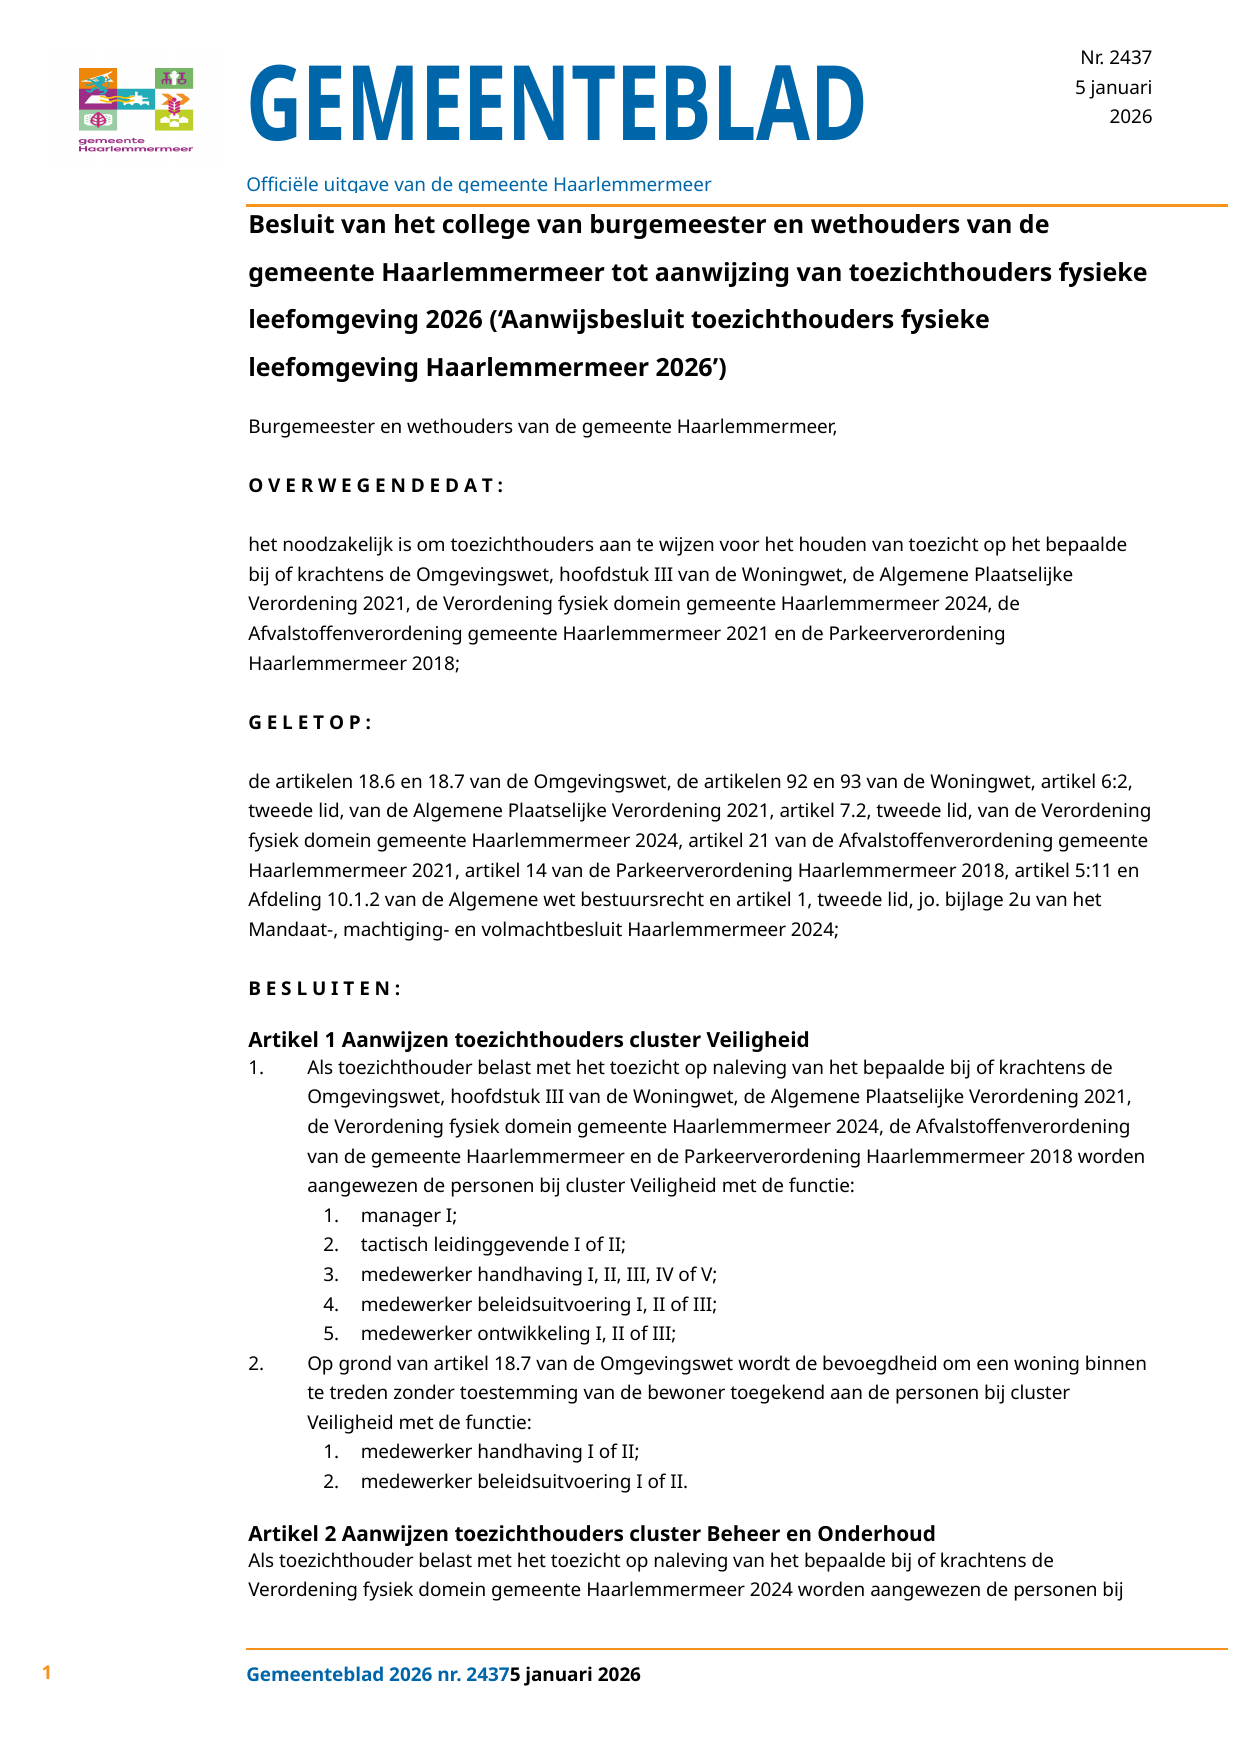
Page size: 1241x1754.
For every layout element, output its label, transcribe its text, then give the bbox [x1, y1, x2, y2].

list medewerker beleidsuitvoering I, II of III; [323, 1291, 1152, 1316]
text G E L E T O P : [248, 709, 1152, 735]
text Artikel 1 Aanwijzen toezichthouders cluster Veiligheid [248, 1026, 1152, 1054]
text Als toezichthouder belast met het toezicht op naleving van het bepaalde bij of krachtens de Verordening fysiek domein gemeente Haarlemmermeer 2024 worden aangewezen de personen bij [248, 1547, 1152, 1602]
list medewerker handhaving I, II, III, IV of V; [323, 1261, 1152, 1287]
list manager I; [323, 1202, 1152, 1228]
list Op grond van artikel 18.7 van de Omgevingswet wordt de bevoegdheid om een woning binnen te treden zonder toestemming van de bewoner toegekend aan de personen bij cluster Veiligheid met de functie: [248, 1350, 1152, 1435]
text Besluit van het college van burgemeester en wethouders van de gemeente Haarlemmermeer tot aanwijzing van toezichthouders fysieke leefomgeving 2026 (‘Aanwijsbesluit toezichthouders fysieke leefomgeving Haarlemmermeer 2026’) [248, 207, 1152, 384]
list medewerker handhaving I of II; [323, 1439, 1152, 1464]
list medewerker beleidsuitvoering I of II. [323, 1468, 1152, 1494]
text B E S L U I T E N : [248, 975, 1152, 1001]
picture [41, 47, 231, 172]
text Burgemeester en wethouders van de gemeente Haarlemmermeer, [248, 413, 1152, 439]
list medewerker ontwikkeling I, II of III; [323, 1320, 1152, 1346]
list Als toezichthouder belast met het toezicht op naleving van het bepaalde bij of krachtens de Omgevingswet, hoofdstuk III van de Woningwet, de Algemene Plaatselijke Verordening 2021, de Verordening fysiek domein gemeente Haarlemmermeer 2024, de Afvalstoffenverordening van de gemeente Haarlemmermeer en de Parkeerverordening Haarlemmermeer 2018 worden aangewezen de personen bij cluster Veiligheid met de functie: [248, 1054, 1152, 1198]
list tactisch leidinggevende I of II; [323, 1232, 1152, 1257]
text O V E R W E G E N D E D A T : [248, 472, 1152, 498]
text het noodzakelijk is om toezichthouders aan te wijzen voor het houden van toezicht op het bepaalde bij of krachtens de Omgevingswet, hoofdstuk III van de Woningwet, de Algemene Plaatselijke Verordening 2021, de Verordening fysiek domein gemeente Haarlemmermeer 2024, de Afvalstoffenverordening gemeente Haarlemmermeer 2021 en de Parkeerverordening Haarlemmermeer 2018; [248, 531, 1152, 676]
text Artikel 2 Aanwijzen toezichthouders cluster Beheer en Onderhoud [248, 1519, 1152, 1547]
text de artikelen 18.6 en 18.7 van de Omgevingswet, de artikelen 92 en 93 van de Woningwet, artikel 6:2, tweede lid, van de Algemene Plaatselijke Verordening 2021, artikel 7.2, tweede lid, van de Verordening fysiek domein gemeente Haarlemmermeer 2024, artikel 21 van de Afvalstoffenverordening gemeente Haarlemmermeer 2021, artikel 14 van de Parkeerverordening Haarlemmermeer 2018, artikel 5:11 en Afdeling 10.1.2 van de Algemene wet bestuursrecht en artikel 1, tweede lid, jo. bijlage 2u van het Mandaat-, machtiging- en volmachtbesluit Haarlemmermeer 2024; [248, 768, 1152, 942]
